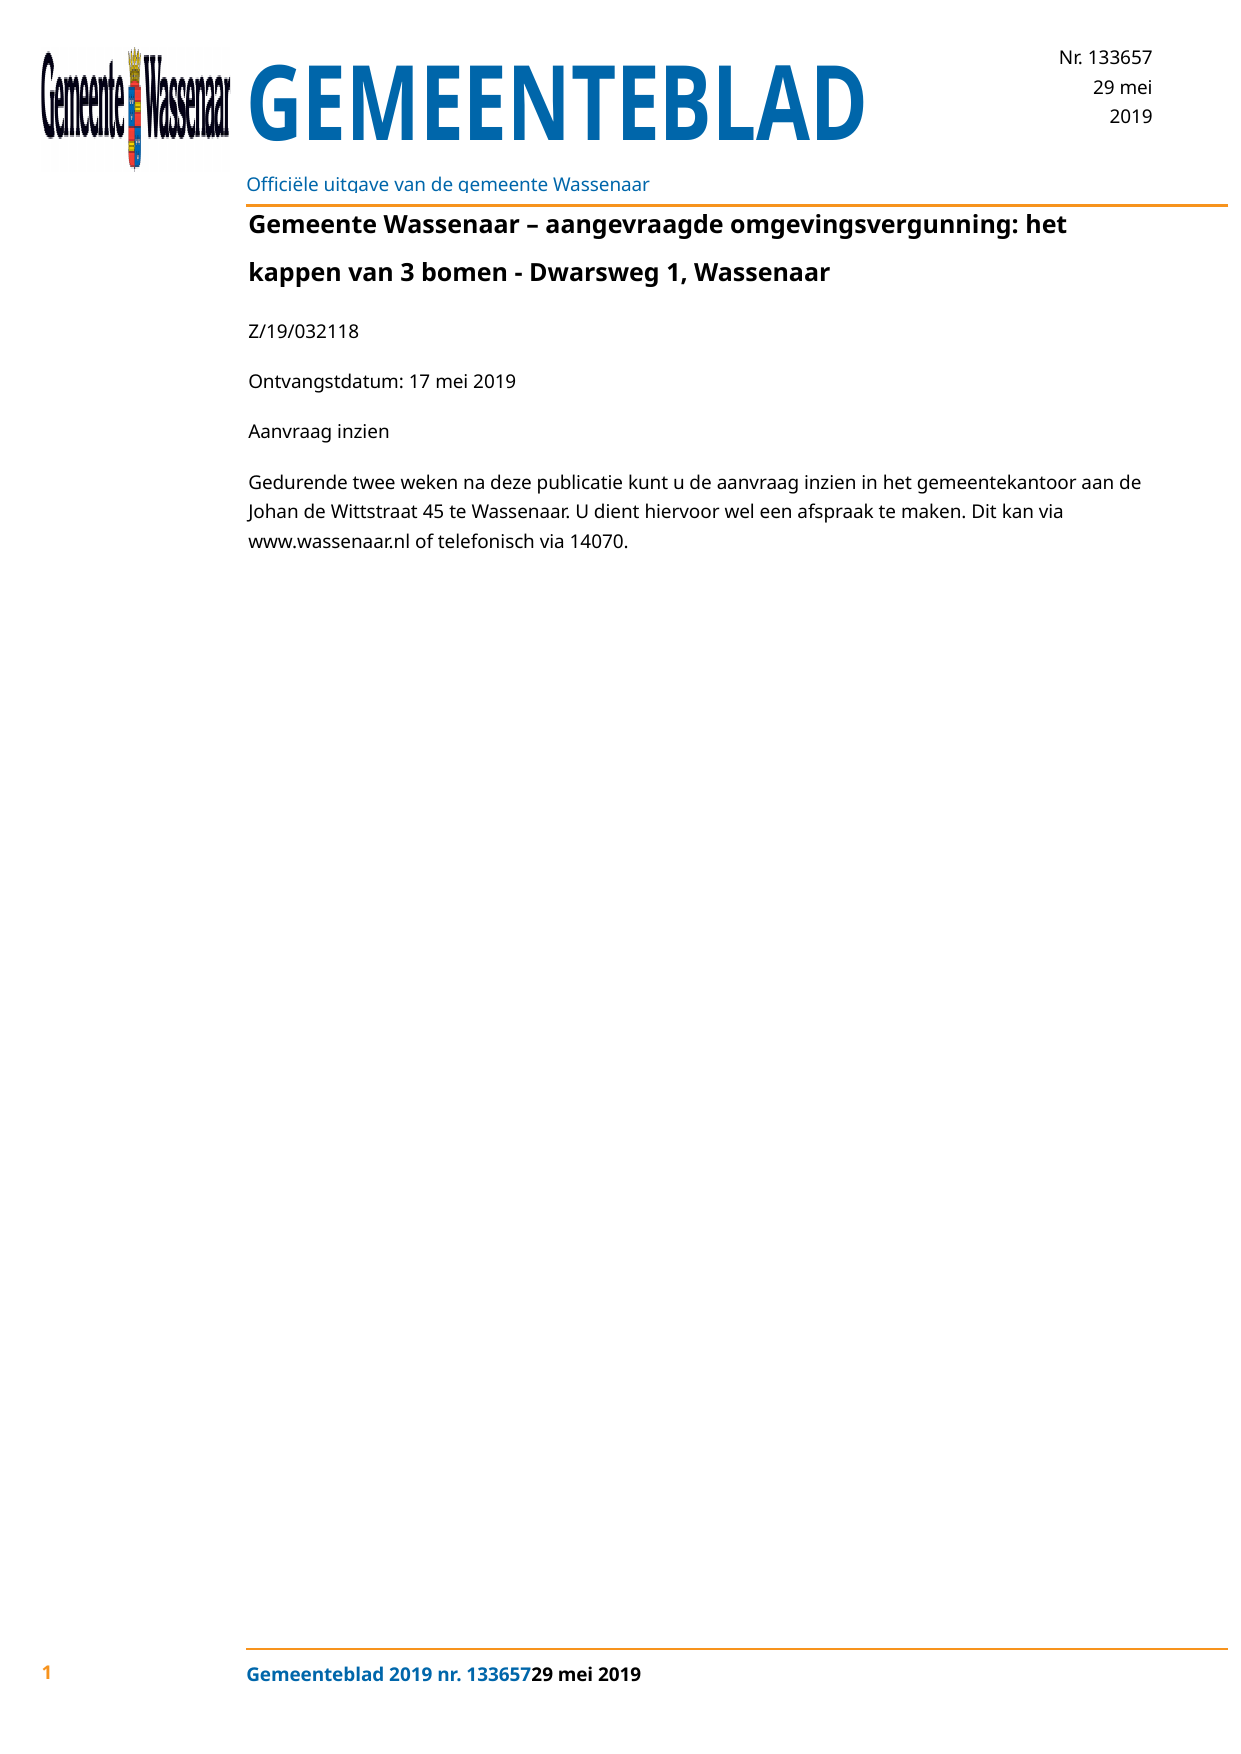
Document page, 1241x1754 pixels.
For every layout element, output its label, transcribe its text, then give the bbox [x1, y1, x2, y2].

text Ontvangstdatum: 17 mei 2019 [248, 368, 1152, 394]
text Gemeente Wassenaar – aangevraagde omgevingsvergunning: het kappen van 3 bomen - Dwarsweg 1, Wassenaar [248, 207, 1152, 288]
text Z/19/032118 [248, 318, 1152, 344]
picture [41, 47, 231, 172]
text Aanvraag inzien [248, 419, 1152, 444]
text Gedurende twee weken na deze publicatie kunt u de aanvraag inzien in het gemeentekantoor aan de Johan de Wittstraat 45 te Wassenaar. U dient hiervoor wel een afspraak te maken. Dit kan via www.wassenaar.nl of telefonisch via 14070. [248, 469, 1152, 554]
